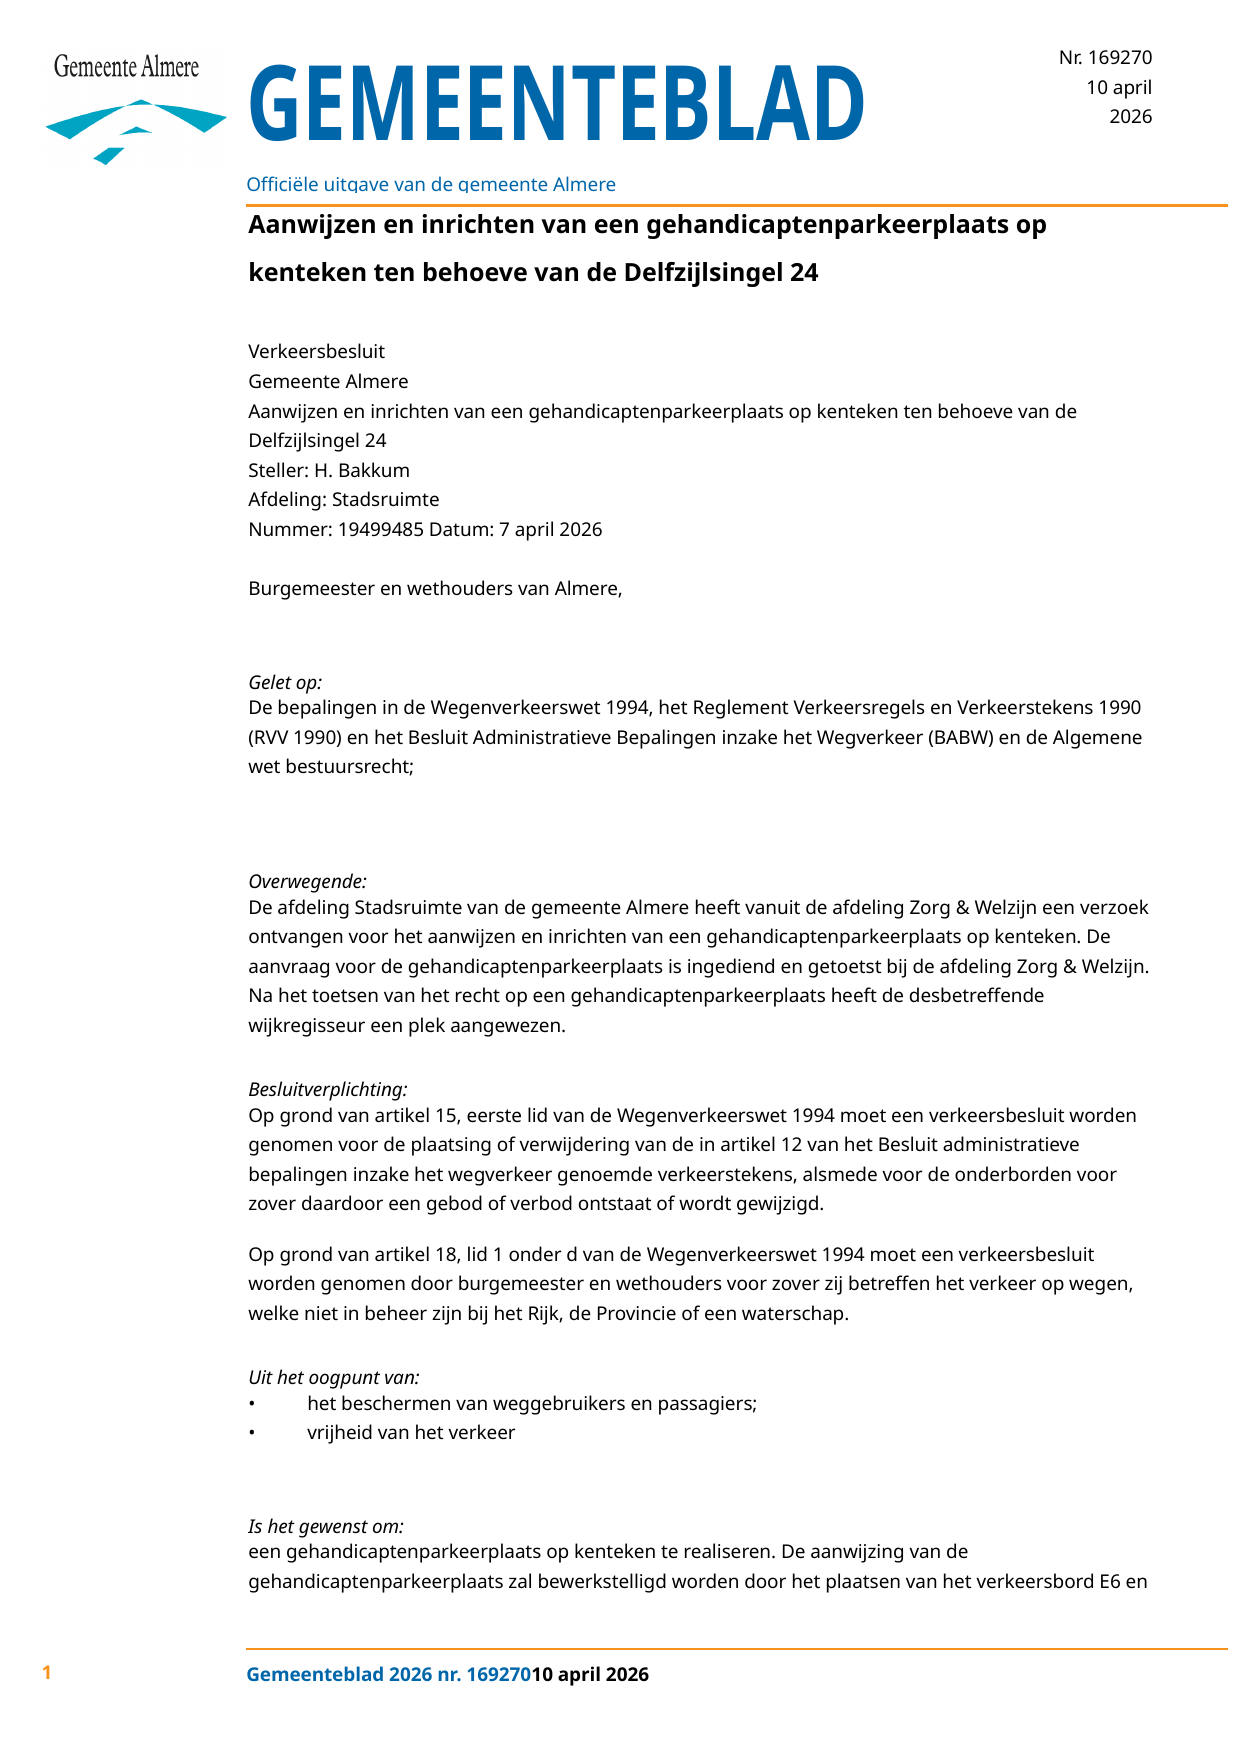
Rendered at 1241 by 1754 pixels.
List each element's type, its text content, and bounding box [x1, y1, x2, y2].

text Op grond van artikel 18, lid 1 onder d van de Wegenverkeerswet 1994 moet een verkeersbesluit worden genomen door burgemeester en wethouders voor zover zij betreffen het verkeer op wegen, welke niet in beheer zijn bij het Rijk, de Provincie of een waterschap. [248, 1241, 1152, 1326]
text De afdeling Stadsruimte van de gemeente Almere heeft vanuit de afdeling Zorg & Welzijn een verzoek ontvangen voor het aanwijzen en inrichten van een gehandicaptenparkeerplaats op kenteken. De aanvraag voor de gehandicaptenparkeerplaats is ingediend en getoetst bij de afdeling Zorg & Welzijn. Na het toetsen van het recht op een gehandicaptenparkeerplaats heeft de desbetreffende wijkregisseur een plek aangewezen. [248, 894, 1152, 1038]
list vrijheid van het verkeer [248, 1419, 1152, 1445]
text Burgemeester en wethouders van Almere, [248, 575, 1152, 601]
text Verkeersbesluit [248, 339, 1152, 364]
text Aanwijzen en inrichten van een gehandicaptenparkeerplaats op kenteken ten behoeve van de Delfzijlsingel 24 [248, 207, 1152, 288]
text Nummer: 19499485 Datum: 7 april 2026 [248, 516, 1152, 542]
text Afdeling: Stadsruimte [248, 487, 1152, 512]
picture [41, 47, 231, 172]
text een gehandicaptenparkeerplaats op kenteken te realiseren. De aanwijzing van de gehandicaptenparkeerplaats zal bewerkstelligd worden door het plaatsen van het verkeersbord E6 en [248, 1539, 1152, 1594]
text De bepalingen in de Wegenverkeerswet 1994, het Reglement Verkeersregels en Verkeerstekens 1990 (RVV 1990) en het Besluit Administratieve Bepalingen inzake het Wegverkeer (BABW) en de Algemene wet bestuursrecht; [248, 694, 1152, 779]
text Gemeente Almere [248, 368, 1152, 394]
text Aanwijzen en inrichten van een gehandicaptenparkeerplaats op kenteken ten behoeve van de Delfzijlsingel 24 [248, 398, 1152, 453]
list het beschermen van weggebruikers en passagiers; [248, 1390, 1152, 1416]
text Is het gewenst om: [248, 1513, 1152, 1539]
text Op grond van artikel 15, eerste lid van de Wegenverkeerswet 1994 moet een verkeersbesluit worden genomen voor de plaatsing of verwijdering van de in artikel 12 van het Besluit administratieve bepalingen inzake het wegverkeer genoemde verkeerstekens, alsmede voor de onderborden voor zover daardoor een gebod of verbod ontstaat of wordt gewijzigd. [248, 1102, 1152, 1216]
text Gelet op: [248, 669, 1152, 694]
text Steller: H. Bakkum [248, 457, 1152, 483]
text Overwegende: [248, 868, 1152, 894]
text Besluitverplichting: [248, 1076, 1152, 1102]
text Uit het oogpunt van: [248, 1364, 1152, 1390]
